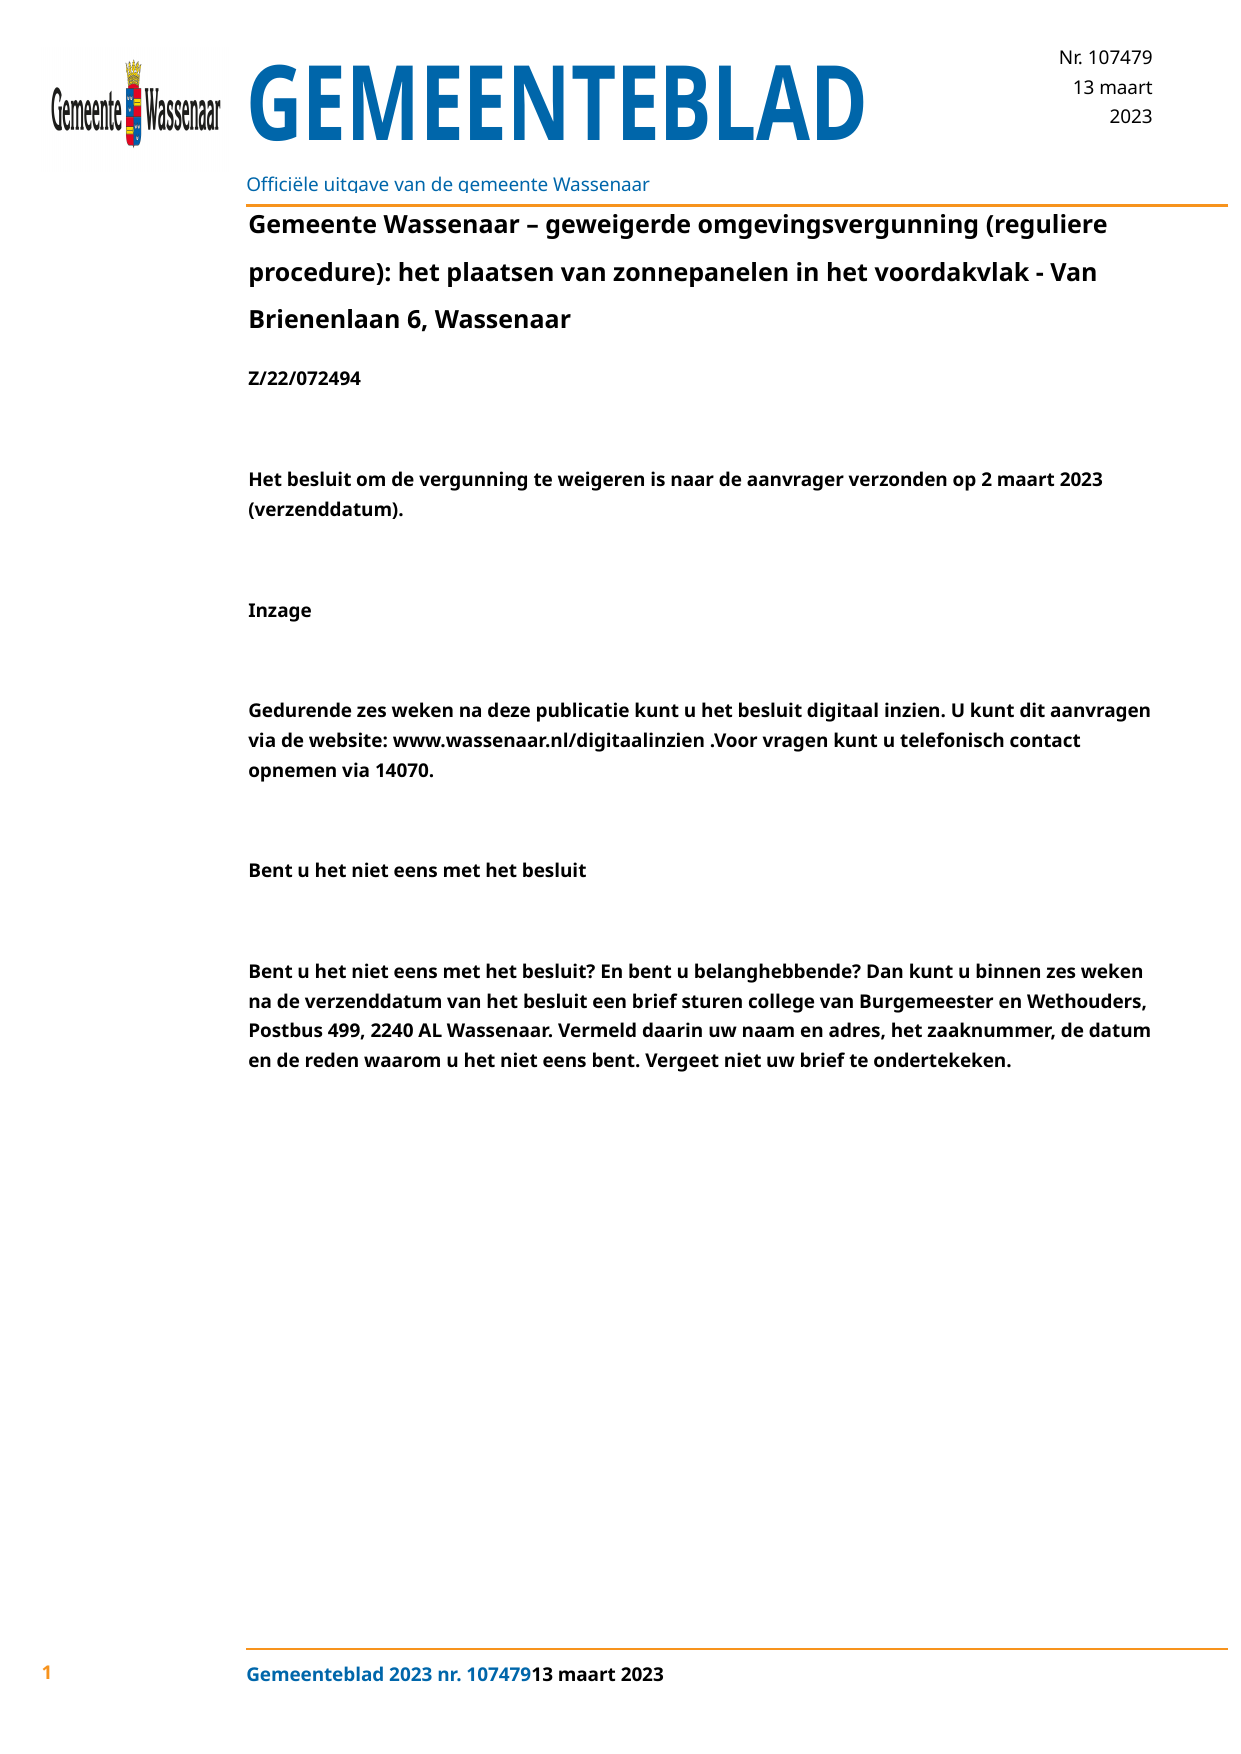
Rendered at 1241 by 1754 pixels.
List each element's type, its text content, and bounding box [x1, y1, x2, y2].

text Bent u het niet eens met het besluit? En bent u belanghebbende? Dan kunt u binnen zes weken na de verzenddatum van het besluit een brief sturen college van Burgemeester en Wethouders, Postbus 499, 2240 AL Wassenaar. Vermeld daarin uw naam en adres, het zaaknummer, de datum en de reden waarom u het niet eens bent. Vergeet niet uw brief te ondertekeken. [248, 958, 1152, 1073]
text Gedurende zes weken na deze publicatie kunt u het besluit digitaal inzien. U kunt dit aanvragen via de website: www.wassenaar.nl/digitaalinzien .Voor vragen kunt u telefonisch contact opnemen via 14070. [248, 698, 1152, 782]
text Het besluit om de vergunning te weigeren is naar de aanvrager verzonden op 2 maart 2023 (verzenddatum). [248, 466, 1152, 522]
text Bent u het niet eens met het besluit [248, 858, 1152, 883]
picture [41, 47, 231, 172]
text Z/22/072494 [248, 366, 1152, 391]
text Inzage [248, 597, 1152, 622]
text Gemeente Wassenaar – geweigerde omgevingsvergunning (reguliere procedure): het plaatsen van zonnepanelen in het voordakvlak - Van Brienenlaan 6, Wassenaar [248, 207, 1152, 336]
